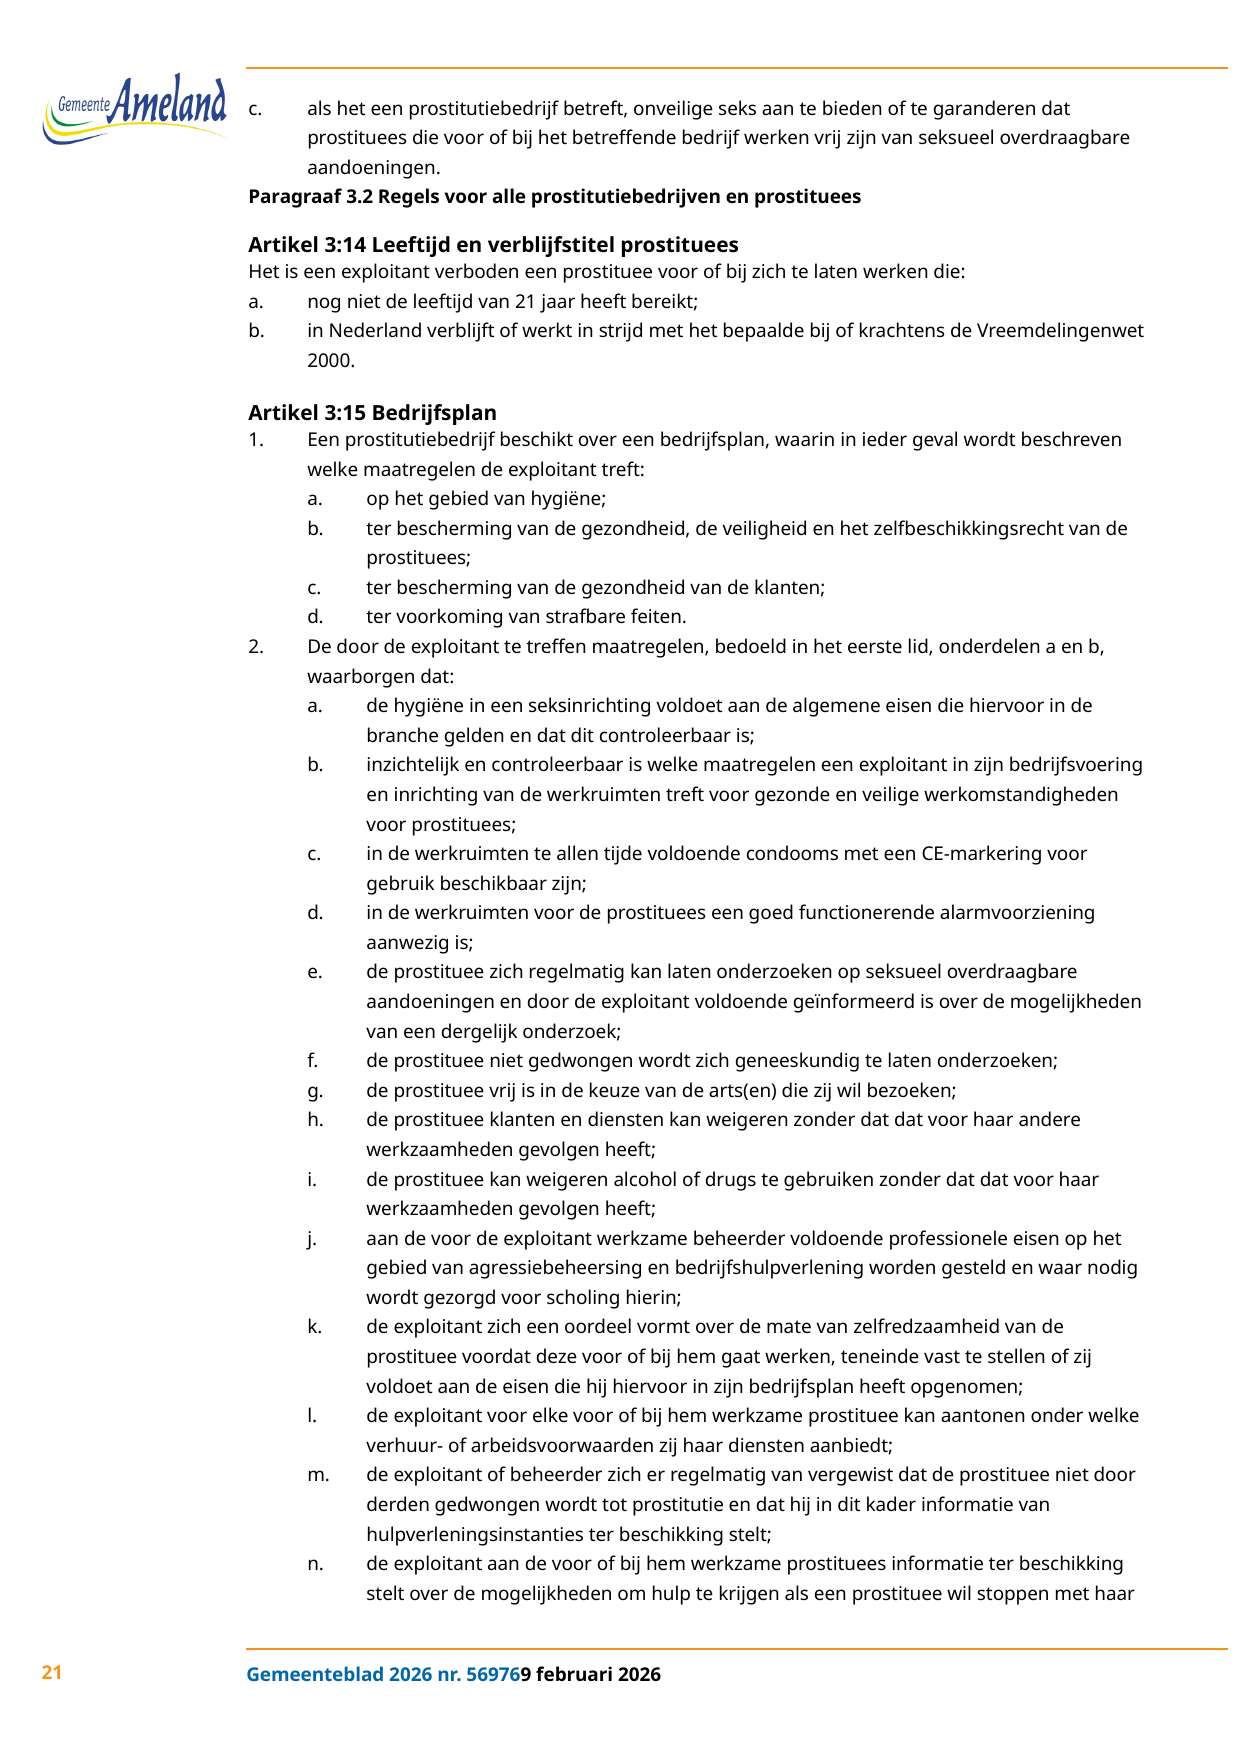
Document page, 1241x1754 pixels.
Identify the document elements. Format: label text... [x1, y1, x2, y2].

list ter bescherming van de gezondheid van de klanten; [307, 574, 1152, 600]
list in de werkruimten te allen tijde voldoende condooms met een CE-markering voor gebruik beschikbaar zijn; [307, 840, 1152, 896]
list De door de exploitant te treffen maatregelen, bedoeld in het eerste lid, onderdelen a en b, waarborgen dat: [248, 633, 1152, 688]
list in Nederland verblijft of werkt in strijd met het bepaalde bij of krachtens de Vreemdelingenwet 2000. [248, 318, 1152, 373]
list als het een prostitutiebedrijf betreft, onveilige seks aan te bieden of te garanderen dat prostituees die voor of bij het betreffende bedrijf werken vrij zijn van seksueel overdraagbare aandoeningen. [248, 95, 1152, 180]
text Artikel 3:14 Leeftijd en verblijfstitel prostituees [248, 230, 1152, 258]
picture [41, 47, 231, 172]
list de exploitant voor elke voor of bij hem werkzame prostituee kan aantonen onder welke verhuur- of arbeidsvoorwaarden zij haar diensten aanbiedt; [307, 1402, 1152, 1458]
list op het gebied van hygiëne; [307, 485, 1152, 511]
list de prostituee kan weigeren alcohol of drugs te gebruiken zonder dat dat voor haar werkzaamheden gevolgen heeft; [307, 1166, 1152, 1221]
list de exploitant aan de voor of bij hem werkzame prostituees informatie ter beschikking stelt over de mogelijkheden om hulp te krijgen als een prostituee wil stoppen met haar [307, 1550, 1152, 1606]
list de prostituee vrij is in de keuze van de arts(en) die zij wil bezoeken; [307, 1077, 1152, 1103]
list ter voorkoming van strafbare feiten. [307, 604, 1152, 629]
list in de werkruimten voor de prostituees een goed functionerende alarmvoorziening aanwezig is; [307, 899, 1152, 955]
list de prostituee klanten en diensten kan weigeren zonder dat dat voor haar andere werkzaamheden gevolgen heeft; [307, 1107, 1152, 1162]
text Paragraaf 3.2 Regels voor alle prostitutiebedrijven en prostituees [248, 183, 1152, 209]
list aan de voor de exploitant werkzame beheerder voldoende professionele eisen op het gebied van agressiebeheersing en bedrijfshulpverlening worden gesteld en waar nodig wordt gezorgd voor scholing hierin; [307, 1225, 1152, 1310]
list de prostituee niet gedwongen wordt zich geneeskundig te laten onderzoeken; [307, 1047, 1152, 1073]
list nog niet de leeftijd van 21 jaar heeft bereikt; [248, 288, 1152, 314]
list de exploitant zich een oordeel vormt over de mate van zelfredzaamheid van de prostituee voordat deze voor of bij hem gaat werken, teneinde vast te stellen of zij voldoet aan de eisen die hij hiervoor in zijn bedrijfsplan heeft opgenomen; [307, 1314, 1152, 1398]
list Een prostitutiebedrijf beschikt over een bedrijfsplan, waarin in ieder geval wordt beschreven welke maatregelen de exploitant treft: [248, 426, 1152, 481]
list de prostituee zich regelmatig kan laten onderzoeken op seksueel overdraagbare aandoeningen en door de exploitant voldoende geïnformeerd is over de mogelijkheden van een dergelijk onderzoek; [307, 959, 1152, 1043]
list ter bescherming van de gezondheid, de veiligheid en het zelfbeschikkingsrecht van de prostituees; [307, 515, 1152, 570]
list de hygiëne in een seksinrichting voldoet aan de algemene eisen die hiervoor in de branche gelden en dat dit controleerbaar is; [307, 692, 1152, 748]
text Het is een exploitant verboden een prostituee voor of bij zich te laten werken die: [248, 258, 1152, 284]
list de exploitant of beheerder zich er regelmatig van vergewist dat de prostituee niet door derden gedwongen wordt tot prostitutie en dat hij in dit kader informatie van hulpverleningsinstanties ter beschikking stelt; [307, 1462, 1152, 1546]
list inzichtelijk en controleerbaar is welke maatregelen een exploitant in zijn bedrijfsvoering en inrichting van de werkruimten treft voor gezonde en veilige werkomstandigheden voor prostituees; [307, 752, 1152, 836]
text Artikel 3:15 Bedrijfsplan [248, 398, 1152, 426]
